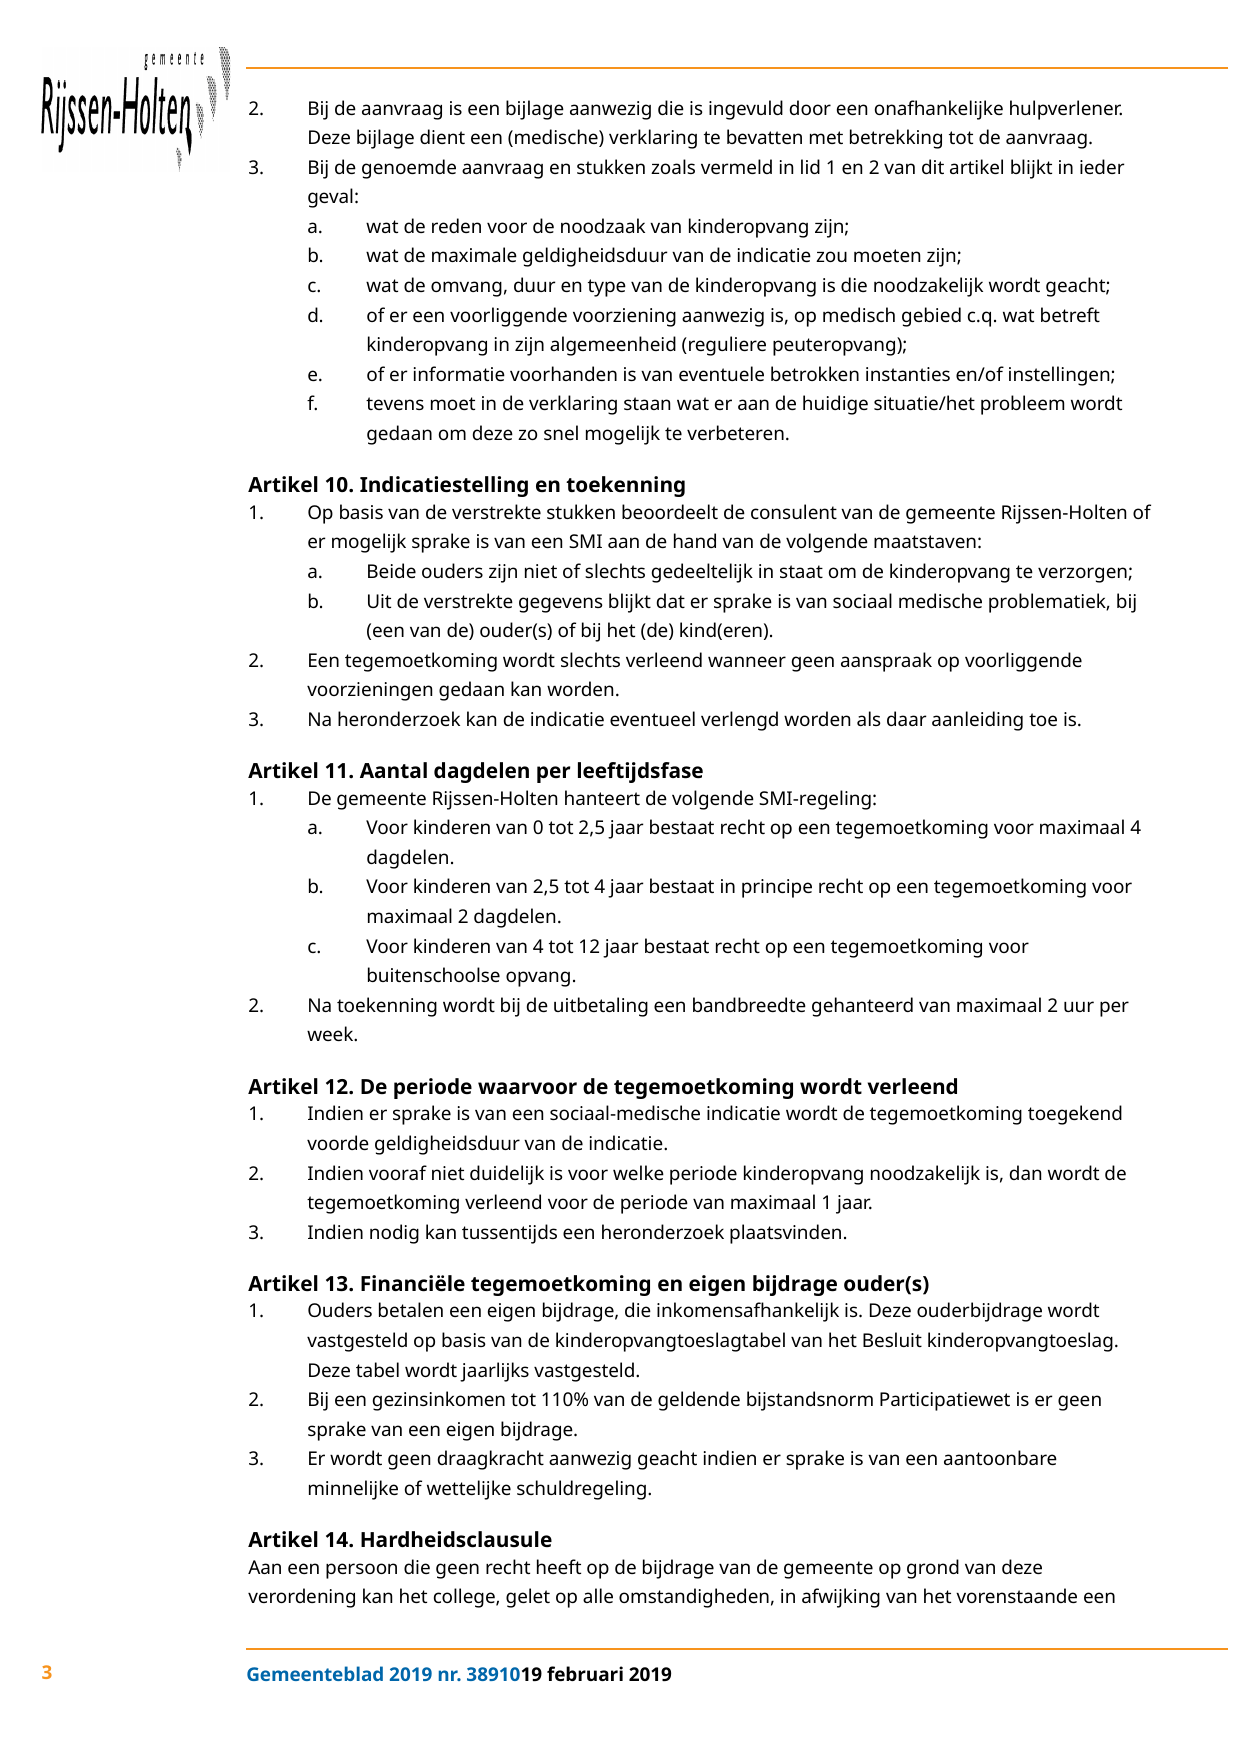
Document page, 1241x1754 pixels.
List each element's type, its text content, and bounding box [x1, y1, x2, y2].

list Na heronderzoek kan de indicatie eventueel verlengd worden als daar aanleiding toe is. [248, 706, 1152, 732]
list Ouders betalen een eigen bijdrage, die inkomensafhankelijk is. Deze ouderbijdrage wordt vastgesteld op basis van de kinderopvangtoeslagtabel van het Besluit kinderopvangtoeslag. Deze tabel wordt jaarlijks vastgesteld. [248, 1298, 1152, 1383]
list wat de omvang, duur en type van de kinderopvang is die noodzakelijk wordt geacht; [307, 272, 1152, 298]
list Bij de genoemde aanvraag en stukken zoals vermeld in lid 1 en 2 van dit artikel blijkt in ieder geval: [248, 154, 1152, 209]
list Voor kinderen van 2,5 tot 4 jaar bestaat in principe recht op een tegemoetkoming voor maximaal 2 dagdelen. [307, 874, 1152, 929]
text Artikel 14. Hardheidsclausule [248, 1526, 1152, 1554]
picture [41, 47, 231, 172]
list Op basis van de verstrekte stukken beoordeelt de consulent van de gemeente Rijssen-Holten of er mogelijk sprake is van een SMI aan de hand van de volgende maatstaven: [248, 499, 1152, 554]
text Artikel 11. Aantal dagdelen per leeftijdsfase [248, 757, 1152, 785]
list wat de maximale geldigheidsduur van de indicatie zou moeten zijn; [307, 243, 1152, 268]
list Beide ouders zijn niet of slechts gedeeltelijk in staat om de kinderopvang te verzorgen; [307, 558, 1152, 584]
text Aan een persoon die geen recht heeft op de bijdrage van de gemeente op grond van deze verordening kan het college, gelet op alle omstandigheden, in afwijking van het vorenstaande een [248, 1554, 1152, 1609]
list of er informatie voorhanden is van eventuele betrokken instanties en/of instellingen; [307, 361, 1152, 387]
list Voor kinderen van 0 tot 2,5 jaar bestaat recht op een tegemoetkoming voor maximaal 4 dagdelen. [307, 814, 1152, 870]
list Bij een gezinsinkomen tot 110% van de geldende bijstandsnorm Participatiewet is er geen sprake van een eigen bijdrage. [248, 1386, 1152, 1442]
text Artikel 10. Indicatiestelling en toekenning [248, 471, 1152, 499]
list Er wordt geen draagkracht aanwezig geacht indien er sprake is van een aantoonbare minnelijke of wettelijke schuldregeling. [248, 1446, 1152, 1501]
list Een tegemoetkoming wordt slechts verleend wanneer geen aanspraak op voorliggende voorzieningen gedaan kan worden. [248, 647, 1152, 702]
list of er een voorliggende voorziening aanwezig is, op medisch gebied c.q. wat betreft kinderopvang in zijn algemeenheid (reguliere peuteropvang); [307, 302, 1152, 357]
list Indien vooraf niet duidelijk is voor welke periode kinderopvang noodzakelijk is, dan wordt de tegemoetkoming verleend voor de periode van maximaal 1 jaar. [248, 1160, 1152, 1215]
list tevens moet in de verklaring staan wat er aan de huidige situatie/het probleem wordt gedaan om deze zo snel mogelijk te verbeteren. [307, 391, 1152, 446]
text Artikel 12. De periode waarvoor de tegemoetkoming wordt verleend [248, 1072, 1152, 1101]
list De gemeente Rijssen-Holten hanteert de volgende SMI-regeling: [248, 785, 1152, 811]
text Artikel 13. Financiële tegemoetkoming en eigen bijdrage ouder(s) [248, 1269, 1152, 1298]
list wat de reden voor de noodzaak van kinderopvang zijn; [307, 213, 1152, 239]
list Voor kinderen van 4 tot 12 jaar bestaat recht op een tegemoetkoming voor buitenschoolse opvang. [307, 933, 1152, 988]
list Indien nodig kan tussentijds een heronderzoek plaatsvinden. [248, 1219, 1152, 1244]
list Bij de aanvraag is een bijlage aanwezig die is ingevuld door een onafhankelijke hulpverlener. Deze bijlage dient een (medische) verklaring te bevatten met betrekking tot de aanvraag. [248, 95, 1152, 150]
list Indien er sprake is van een sociaal-medische indicatie wordt de tegemoetkoming toegekend voorde geldigheidsduur van de indicatie. [248, 1101, 1152, 1156]
list Na toekenning wordt bij de uitbetaling een bandbreedte gehanteerd van maximaal 2 uur per week. [248, 992, 1152, 1047]
list Uit de verstrekte gegevens blijkt dat er sprake is van sociaal medische problematiek, bij (een van de) ouder(s) of bij het (de) kind(eren). [307, 588, 1152, 643]
